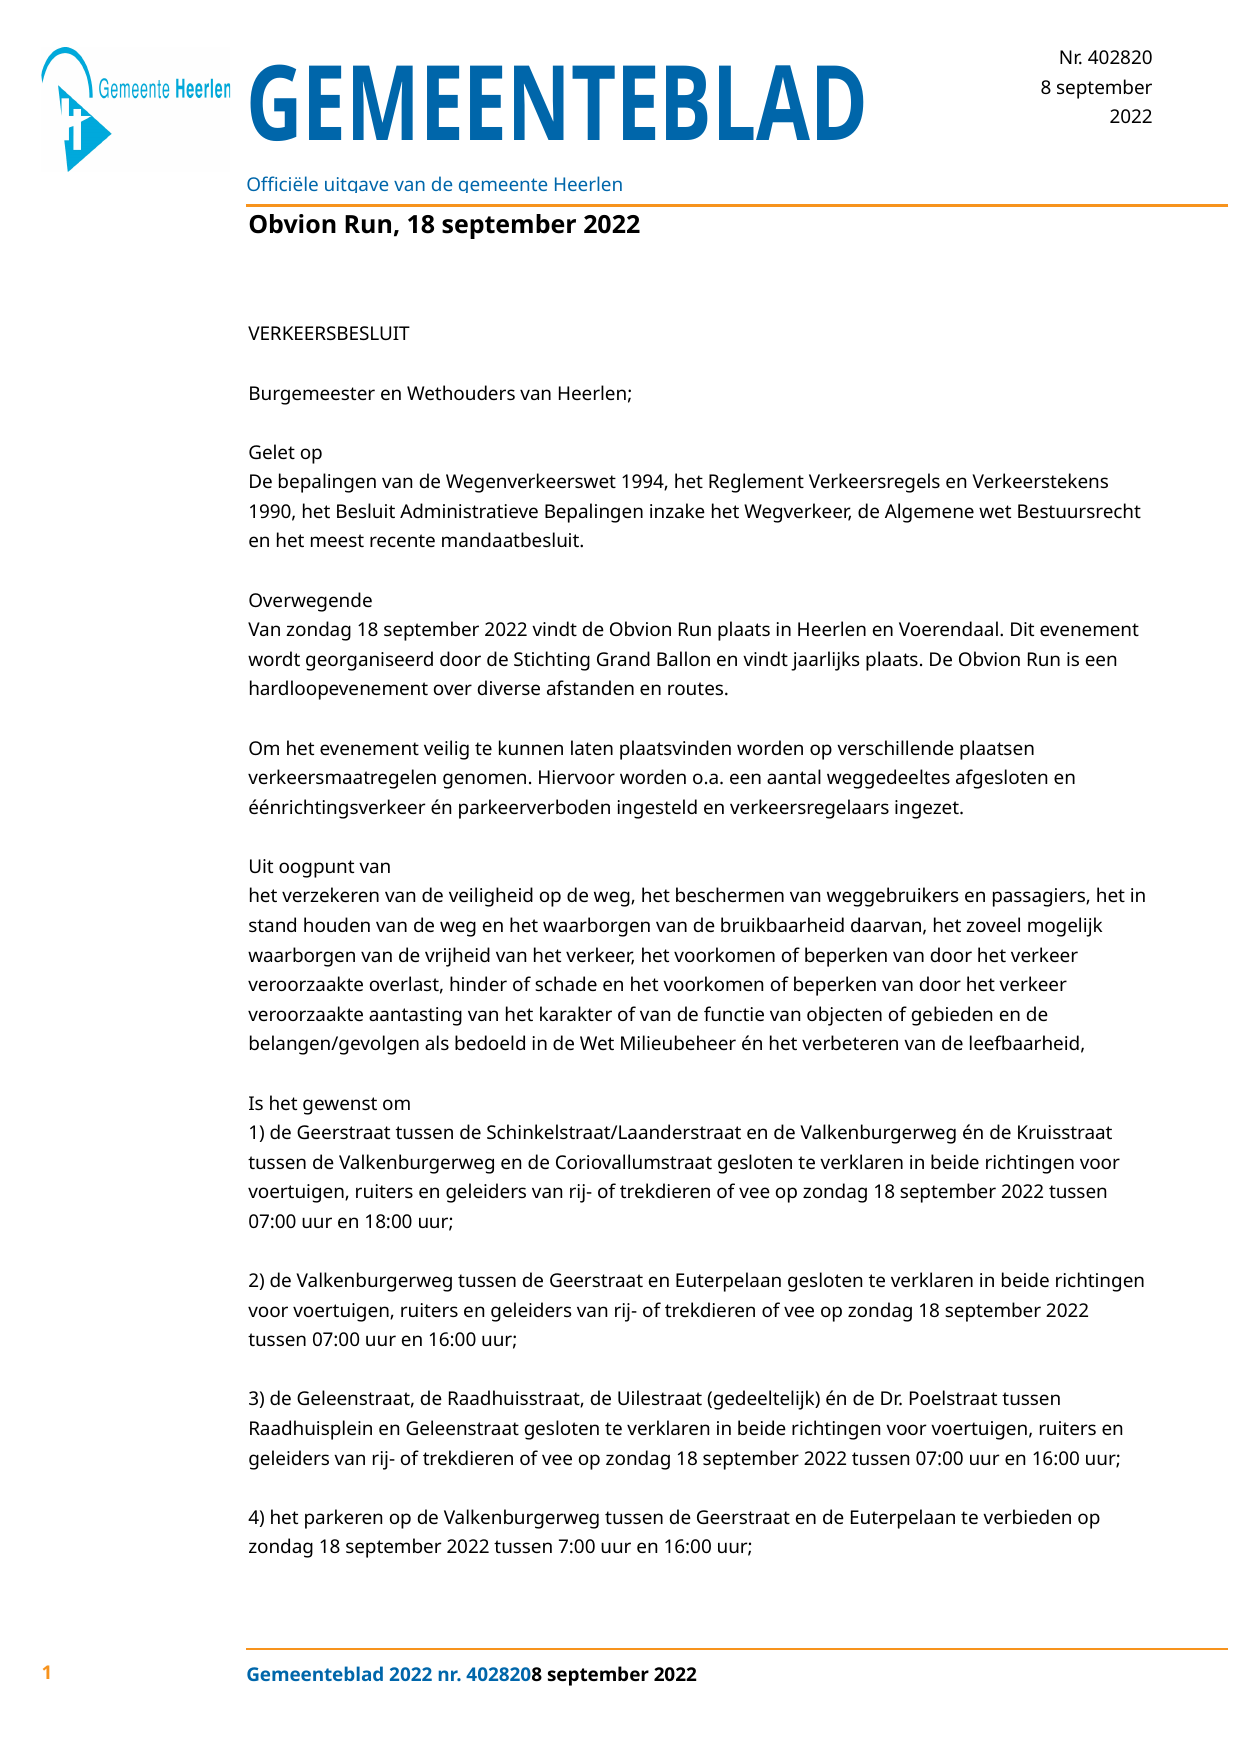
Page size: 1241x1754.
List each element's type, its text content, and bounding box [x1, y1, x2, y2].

text Burgemeester en Wethouders van Heerlen; [248, 380, 1152, 406]
text 1) de Geerstraat tussen de Schinkelstraat/Laanderstraat en de Valkenburgerweg én de Kruisstraat tussen de Valkenburgerweg en de Coriovallumstraat gesloten te verklaren in beide richtingen voor voertuigen, ruiters en geleiders van rij- of trekdieren of vee op zondag 18 september 2022 tussen 07:00 uur en 18:00 uur; [248, 1119, 1152, 1234]
text De bepalingen van de Wegenverkeerswet 1994, het Reglement Verkeersregels en Verkeerstekens 1990, het Besluit Administratieve Bepalingen inzake het Wegverkeer, de Algemene wet Bestuursrecht en het meest recente mandaatbesluit. [248, 468, 1152, 553]
text 2) de Valkenburgerweg tussen de Geerstraat en Euterpelaan gesloten te verklaren in beide richtingen voor voertuigen, ruiters en geleiders van rij- of trekdieren of vee op zondag 18 september 2022 tussen 07:00 uur en 16:00 uur; [248, 1267, 1152, 1352]
text VERKEERSBESLUIT [248, 321, 1152, 346]
text Van zondag 18 september 2022 vindt de Obvion Run plaats in Heerlen en Voerendaal. Dit evenement wordt georganiseerd door de Stichting Grand Ballon en vindt jaarlijks plaats. De Obvion Run is een hardloopevenement over diverse afstanden en routes. [248, 616, 1152, 701]
text Obvion Run, 18 september 2022 [248, 207, 1152, 241]
picture [41, 47, 59, 70]
picture [41, 47, 231, 172]
text het verzekeren van de veiligheid op de weg, het beschermen van weggebruikers en passagiers, het in stand houden van de weg en het waarborgen van de bruikbaarheid daarvan, het zoveel mogelijk waarborgen van de vrijheid van het verkeer, het voorkomen of beperken van door het verkeer veroorzaakte overlast, hinder of schade en het voorkomen of beperken van door het verkeer veroorzaakte aantasting van het karakter of van de functie van objecten of gebieden en de belangen/gevolgen als bedoeld in de Wet Milieubeheer én het verbeteren van de leefbaarheid, [248, 883, 1152, 1056]
text Uit oogpunt van [248, 853, 1152, 879]
text 4) het parkeren op de Valkenburgerweg tussen de Geerstraat en de Euterpelaan te verbieden op zondag 18 september 2022 tussen 7:00 uur en 16:00 uur; [248, 1504, 1152, 1559]
text 3) de Geleenstraat, de Raadhuisstraat, de Uilestraat (gedeeltelijk) én de Dr. Poelstraat tussen Raadhuisplein en Geleenstraat gesloten te verklaren in beide richtingen voor voertuigen, ruiters en geleiders van rij- of trekdieren of vee op zondag 18 september 2022 tussen 07:00 uur en 16:00 uur; [248, 1386, 1152, 1471]
text Overwegende [248, 587, 1152, 613]
text Is het gewenst om [248, 1090, 1152, 1116]
text Gelet op [248, 439, 1152, 465]
text Om het evenement veilig te kunnen laten plaatsvinden worden op verschillende plaatsen verkeersmaatregelen genomen. Hiervoor worden o.a. een aantal weggedeeltes afgesloten en éénrichtingsverkeer én parkeerverboden ingesteld en verkeersregelaars ingezet. [248, 735, 1152, 820]
